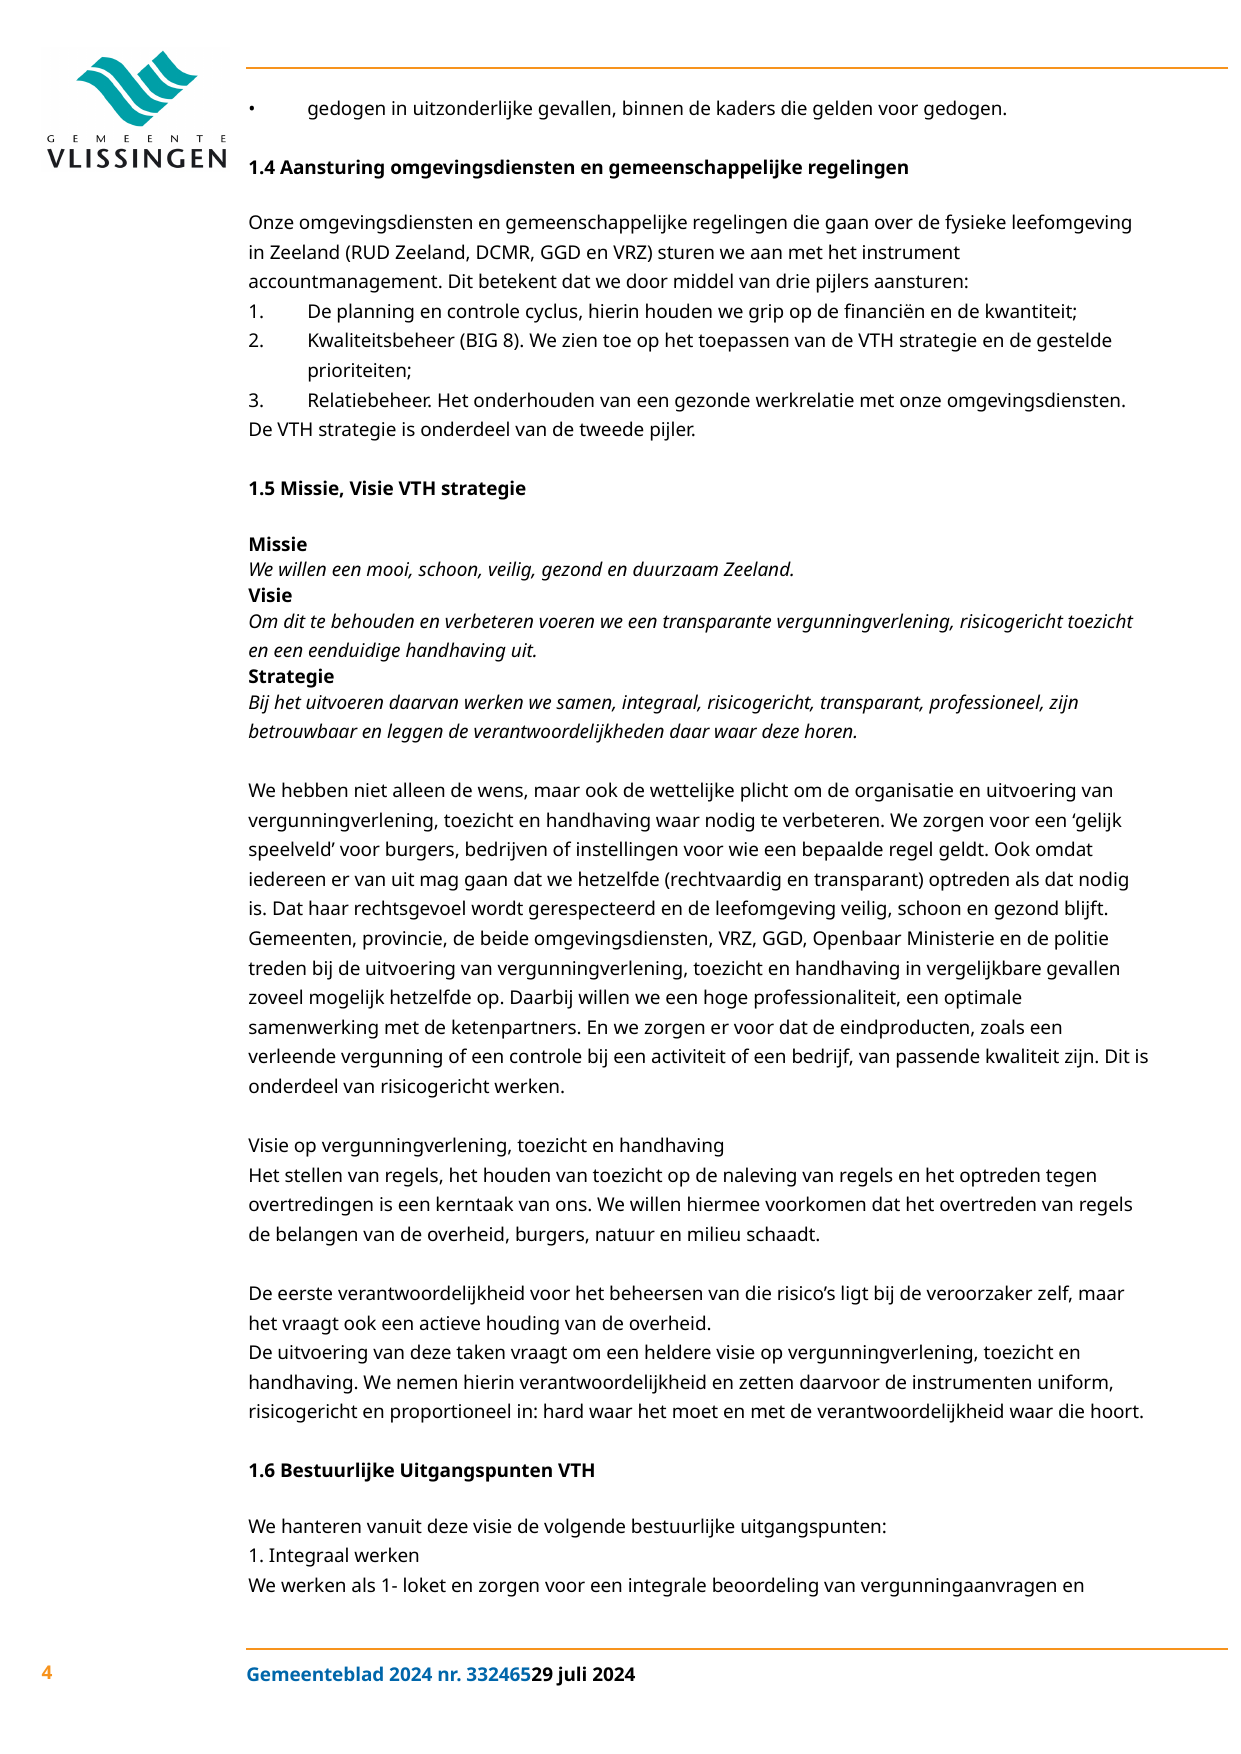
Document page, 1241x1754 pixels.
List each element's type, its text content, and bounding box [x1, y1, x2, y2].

text De VTH strategie is onderdeel van de tweede pijler. [248, 416, 1152, 442]
table_cell Visie [248, 583, 1152, 608]
text 1. Integraal werken [248, 1543, 1152, 1568]
text We hebben niet alleen de wens, maar ook de wettelijke plicht om de organisatie en uitvoering van vergunningverlening, toezicht en handhaving waar nodig te verbeteren. We zorgen voor een ‘gelijk speelveld’ voor burgers, bedrijven of instellingen voor wie een bepaalde regel geldt. Ook omdat iedereen er van uit mag gaan dat we hetzelfde (rechtvaardig en transparant) optreden als dat nodig is. Dat haar rechtsgevoel wordt gerespecteerd en de leefomgeving veilig, schoon en gezond blijft. Gemeenten, provincie, de beide omgevingsdiensten, VRZ, GGD, Openbaar Ministerie en de politie treden bij de uitvoering van vergunningverlening, toezicht en handhaving in vergelijkbare gevallen zoveel mogelijk hetzelfde op. Daarbij willen we een hoge professionaliteit, een optimale samenwerking met de ketenpartners. En we zorgen er voor dat de eindproducten, zoals een verleende vergunning of een controle bij een activiteit of een bedrijf, van passende kwaliteit zijn. Dit is onderdeel van risicogericht werken. [248, 777, 1152, 1099]
table_cell We willen een mooi, schoon, veilig, gezond en duurzaam Zeeland. [248, 557, 1152, 582]
picture [41, 47, 231, 172]
text Visie op vergunningverlening, toezicht en handhaving [248, 1132, 1152, 1158]
table_cell Strategie [248, 664, 1152, 689]
list Kwaliteitsbeheer (BIG 8). We zien toe op het toepassen van de VTH strategie en de gestelde prioriteiten; [248, 328, 1152, 383]
text 1.6 Bestuurlijke Uitgangspunten VTH [248, 1458, 1152, 1483]
text Onze omgevingsdiensten en gemeenschappelijke regelingen die gaan over de fysieke leefomgeving in Zeeland (RUD Zeeland, DCMR, GGD en VRZ) sturen we aan met het instrument accountmanagement. Dit betekent dat we door middel van drie pijlers aansturen: [248, 209, 1152, 294]
text 1.4 Aansturing omgevingsdiensten en gemeenschappelijke regelingen [248, 154, 1152, 180]
text 1.5 Missie, Visie VTH strategie [248, 476, 1152, 501]
text Het stellen van regels, het houden van toezicht op de naleving van regels en het optreden tegen overtredingen is een kerntaak van ons. We willen hiermee voorkomen dat het overtreden van regels de belangen van de overheid, burgers, natuur en milieu schaadt. [248, 1162, 1152, 1247]
list Relatiebeheer. Het onderhouden van een gezonde werkrelatie met onze omgevingsdiensten. [248, 387, 1152, 412]
table_cell Bij het uitvoeren daarvan werken we samen, integraal, risicogericht, transparant, professioneel, zijn betrouwbaar en leggen de verantwoordelijkheden daar waar deze horen. [248, 689, 1152, 744]
text We werken als 1- loket en zorgen voor een integrale beoordeling van vergunningaanvragen en [248, 1572, 1152, 1598]
table_header Missie [248, 531, 1152, 557]
text De uitvoering van deze taken vraagt om een heldere visie op vergunningverlening, toezicht en handhaving. We nemen hierin verantwoordelijkheid en zetten daarvoor de instrumenten uniform, risicogericht en proportioneel in: hard waar het moet en met de verantwoordelijkheid waar die hoort. [248, 1339, 1152, 1424]
list gedogen in uitzonderlijke gevallen, binnen de kaders die gelden voor gedogen. [248, 95, 1152, 121]
table_cell Om dit te behouden en verbeteren voeren we een transparante vergunningverlening, risicogericht toezicht en een eenduidige handhaving uit. [248, 608, 1152, 663]
text We hanteren vanuit deze visie de volgende bestuurlijke uitgangspunten: [248, 1513, 1152, 1539]
text De eerste verantwoordelijkheid voor het beheersen van die risico’s ligt bij de veroorzaker zelf, maar het vraagt ook een actieve houding van de overheid. [248, 1280, 1152, 1336]
list De planning en controle cyclus, hierin houden we grip op de financiën en de kwantiteit; [248, 298, 1152, 324]
